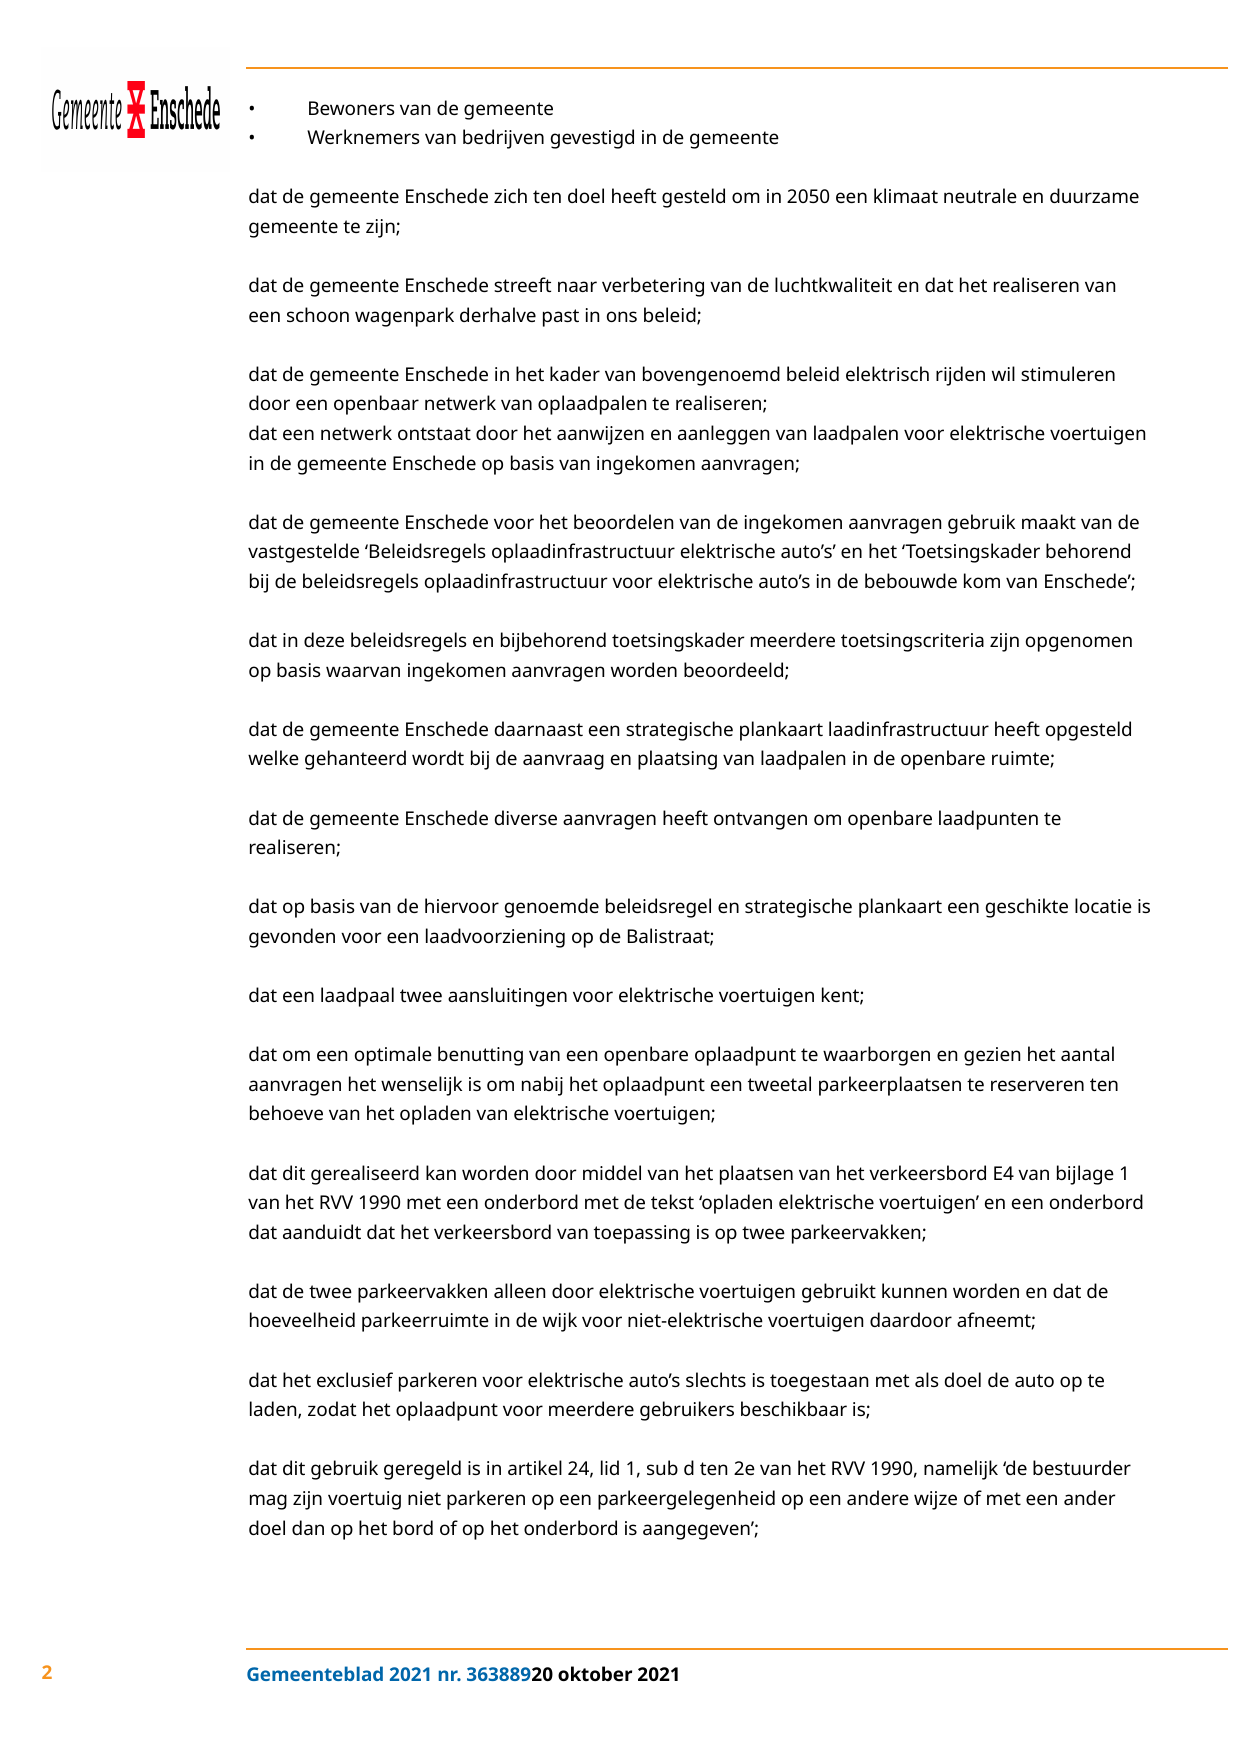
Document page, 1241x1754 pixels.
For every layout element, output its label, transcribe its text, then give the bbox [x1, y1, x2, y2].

text dat de gemeente Enschede voor het beoordelen van de ingekomen aanvragen gebruik maakt van de vastgestelde ‘Beleidsregels oplaadinfrastructuur elektrische auto’s’ en het ‘Toetsingskader behorend bij de beleidsregels oplaadinfrastructuur voor elektrische auto’s in de bebouwde kom van Enschede’; [248, 509, 1152, 594]
picture [41, 47, 231, 172]
list Werknemers van bedrijven gevestigd in de gemeente [248, 124, 1152, 150]
text dat de gemeente Enschede in het kader van bovengenoemd beleid elektrisch rijden wil stimuleren door een openbaar netwerk van oplaadpalen te realiseren; [248, 361, 1152, 416]
text dat de gemeente Enschede streeft naar verbetering van de luchtkwaliteit en dat het realiseren van een schoon wagenpark derhalve past in ons beleid; [248, 272, 1152, 328]
text dat de twee parkeervakken alleen door elektrische voertuigen gebruikt kunnen worden en dat de hoeveelheid parkeerruimte in de wijk voor niet-elektrische voertuigen daardoor afneemt; [248, 1278, 1152, 1333]
text dat het exclusief parkeren voor elektrische auto’s slechts is toegestaan met als doel de auto op te laden, zodat het oplaadpunt voor meerdere gebruikers beschikbaar is; [248, 1367, 1152, 1422]
text dat dit gebruik geregeld is in artikel 24, lid 1, sub d ten 2e van het RVV 1990, namelijk ‘de bestuurder mag zijn voertuig niet parkeren op een parkeergelegenheid op een andere wijze of met een ander doel dan op het bord of op het onderbord is aangegeven’; [248, 1456, 1152, 1541]
text dat de gemeente Enschede zich ten doel heeft gesteld om in 2050 een klimaat neutrale en duurzame gemeente te zijn; [248, 183, 1152, 239]
text dat een laadpaal twee aansluitingen voor elektrische voertuigen kent; [248, 982, 1152, 1008]
text dat de gemeente Enschede diverse aanvragen heeft ontvangen om openbare laadpunten te realiseren; [248, 805, 1152, 860]
list Bewoners van de gemeente [248, 95, 1152, 121]
text dat in deze beleidsregels en bijbehorend toetsingskader meerdere toetsingscriteria zijn opgenomen op basis waarvan ingekomen aanvragen worden beoordeeld; [248, 627, 1152, 683]
text dat dit gerealiseerd kan worden door middel van het plaatsen van het verkeersbord E4 van bijlage 1 van het RVV 1990 met een onderbord met de tekst ‘opladen elektrische voertuigen’ en een onderbord dat aanduidt dat het verkeersbord van toepassing is op twee parkeervakken; [248, 1160, 1152, 1245]
text dat de gemeente Enschede daarnaast een strategische plankaart laadinfrastructuur heeft opgesteld welke gehanteerd wordt bij de aanvraag en plaatsing van laadpalen in de openbare ruimte; [248, 716, 1152, 771]
text dat een netwerk ontstaat door het aanwijzen en aanleggen van laadpalen voor elektrische voertuigen in de gemeente Enschede op basis van ingekomen aanvragen; [248, 420, 1152, 476]
text dat om een optimale benutting van een openbare oplaadpunt te waarborgen en gezien het aantal aanvragen het wenselijk is om nabij het oplaadpunt een tweetal parkeerplaatsen te reserveren ten behoeve van het opladen van elektrische voertuigen; [248, 1041, 1152, 1126]
text dat op basis van de hiervoor genoemde beleidsregel en strategische plankaart een geschikte locatie is gevonden voor een laadvoorziening op de Balistraat; [248, 893, 1152, 949]
